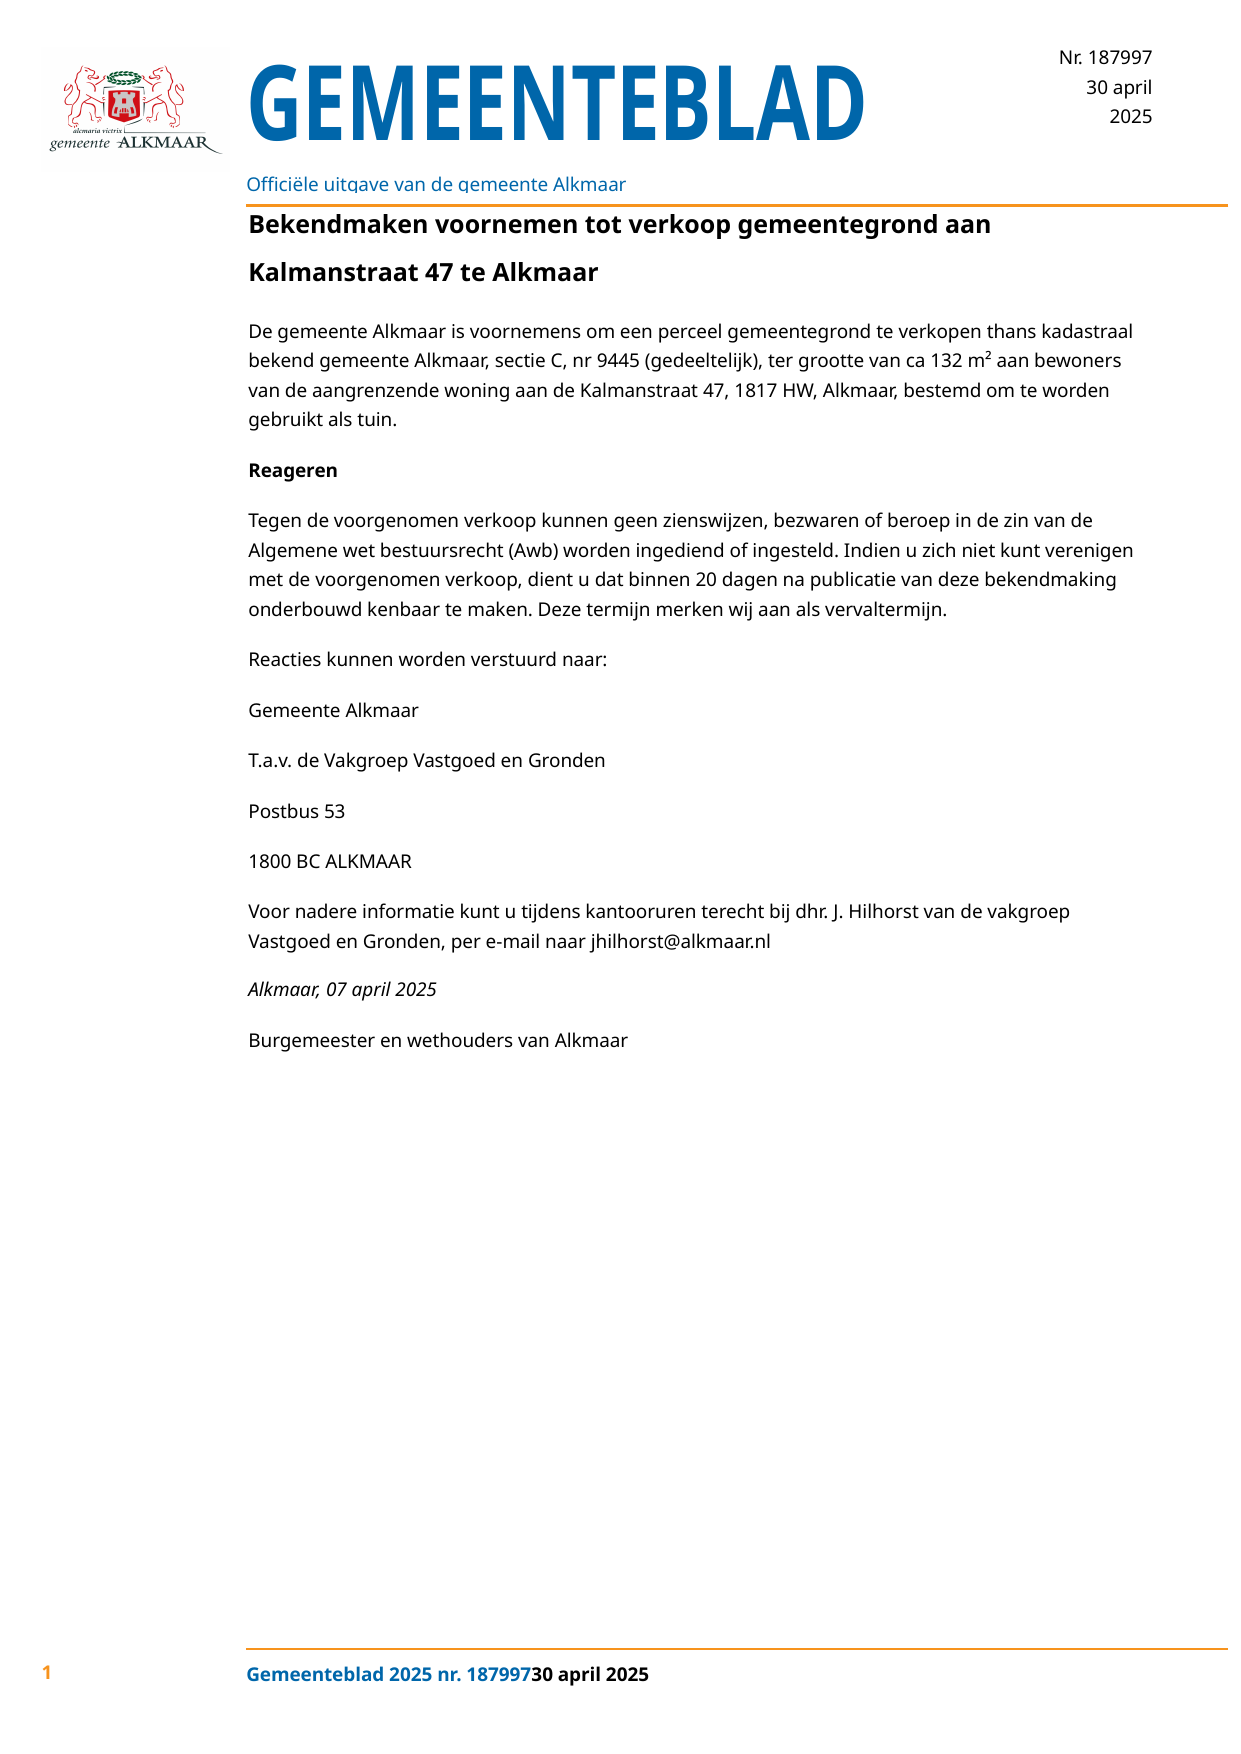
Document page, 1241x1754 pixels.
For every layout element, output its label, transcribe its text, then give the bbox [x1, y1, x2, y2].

text Alkmaar, 07 april 2025 [248, 976, 1152, 1002]
text De gemeente Alkmaar is voornemens om een perceel gemeentegrond te verkopen thans kadastraal bekend gemeente Alkmaar, sectie C, nr 9445 (gedeeltelijk), ter grootte van ca 132 m² aan bewoners van de aangrenzende woning aan de Kalmanstraat 47, 1817 HW, Alkmaar, bestemd om te worden gebruikt als tuin. [248, 318, 1152, 432]
text Burgemeester en wethouders van Alkmaar [248, 1028, 1152, 1053]
text Voor nadere informatie kunt u tijdens kantooruren terecht bij dhr. J. Hilhorst van de vakgroep Vastgoed en Gronden, per e-mail naar jhilhorst@alkmaar.nl [248, 899, 1152, 954]
text Reageren [248, 457, 1152, 483]
text Tegen de voorgenomen verkoop kunnen geen zienswijzen, bezwaren of beroep in de zin van de Algemene wet bestuursrecht (Awb) worden ingediend of ingesteld. Indien u zich niet kunt verenigen met de voorgenomen verkoop, dient u dat binnen 20 dagen na publicatie van deze bekendmaking onderbouwd kenbaar te maken. Deze termijn merken wij aan als vervaltermijn. [248, 507, 1152, 622]
text 1800 BC ALKMAAR [248, 848, 1152, 874]
text Bekendmaken voornemen tot verkoop gemeentegrond aan Kalmanstraat 47 te Alkmaar [248, 207, 1152, 288]
text T.a.v. de Vakgroep Vastgoed en Gronden [248, 747, 1152, 773]
text Postbus 53 [248, 798, 1152, 824]
text Gemeente Alkmaar [248, 697, 1152, 723]
picture [41, 47, 231, 172]
text Reacties kunnen worden verstuurd naar: [248, 647, 1152, 672]
